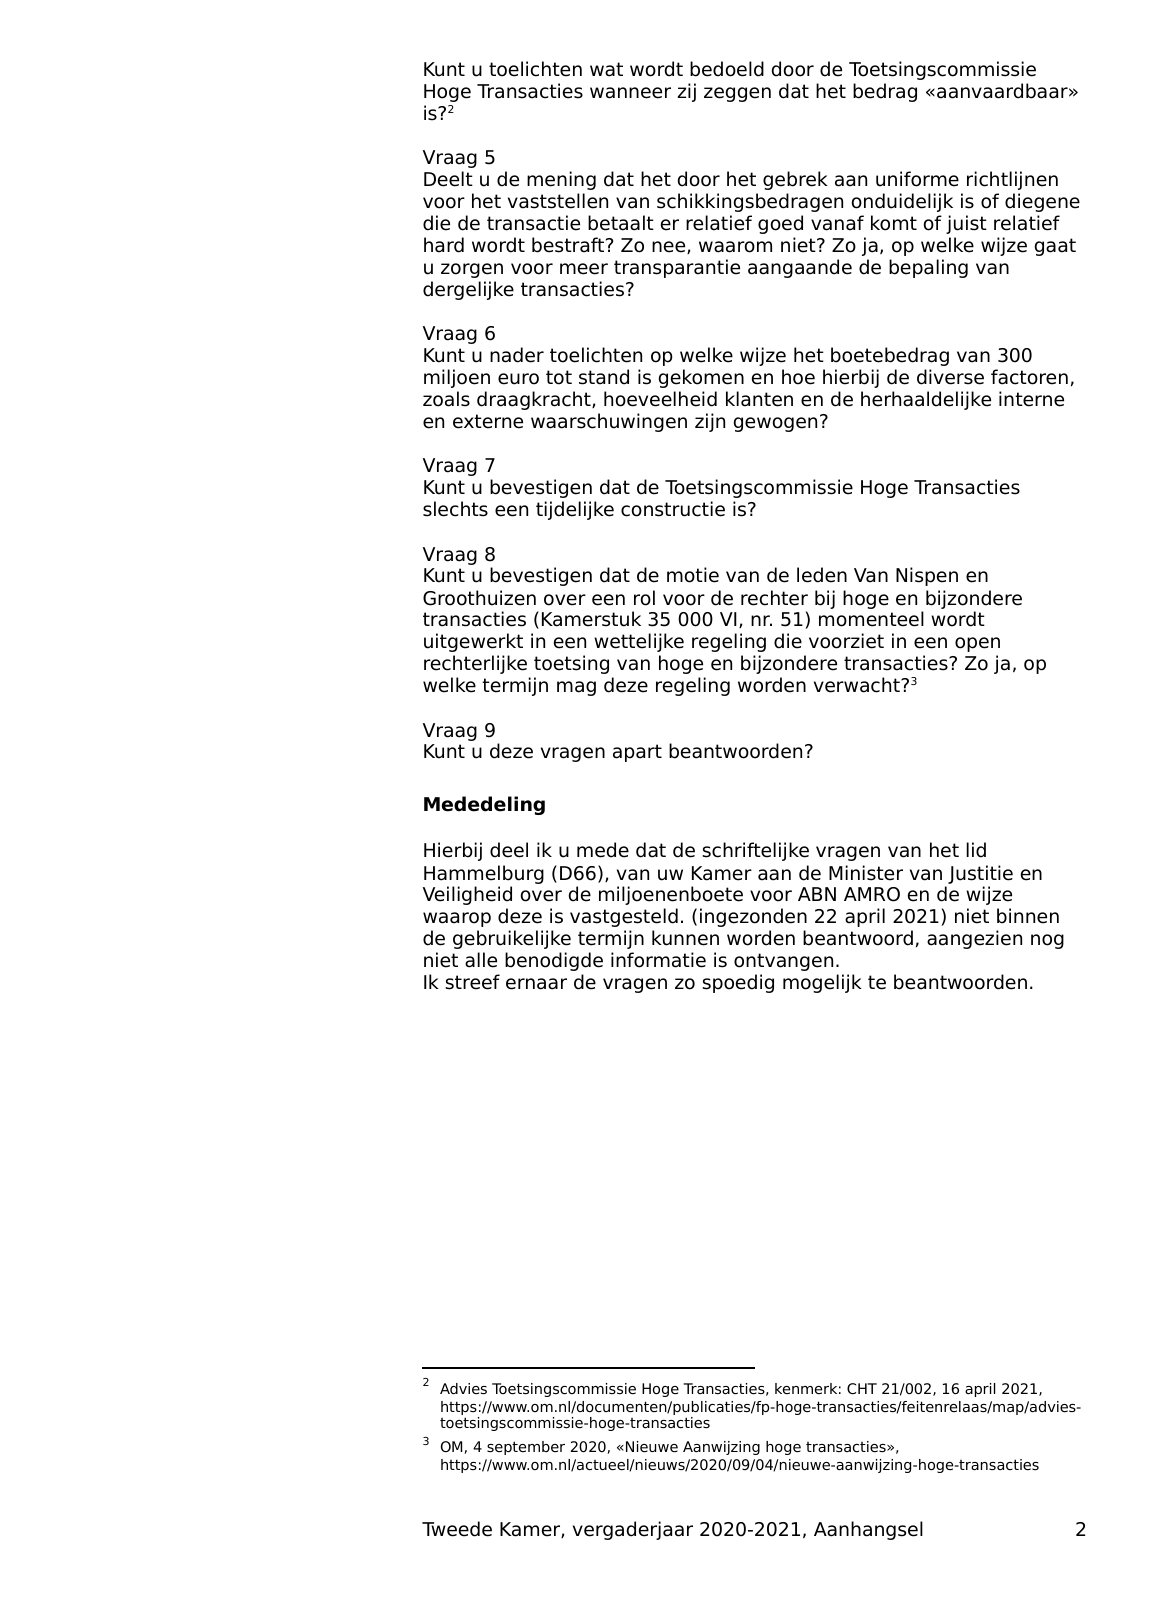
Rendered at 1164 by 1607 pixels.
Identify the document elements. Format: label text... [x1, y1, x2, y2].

text Vraag 8 [422, 543, 1087, 565]
text Kunt u toelichten wat wordt bedoeld door de Toetsingscommissie Hoge Transacties wanneer zij zeggen dat het bedrag «aanvaardbaar» is? [422, 59, 1087, 125]
text OM, 4 september 2020, «Nieuwe Aanwijzing hoge transacties», https://www.om.nl/actueel/nieuws/2020/09/04/nieuwe-aanwijzing-hoge-transacties [422, 1435, 1087, 1474]
text Deelt u de mening dat het door het gebrek aan uniforme richtlijnen voor het vaststellen van schikkingsbedragen onduidelijk is of diegene die de transactie betaalt er relatief goed vanaf komt of juist relatief hard wordt bestraft? Zo nee, waarom niet? Zo ja, op welke wijze gaat u zorgen voor meer transparantie aangaande de bepaling van dergelijke transacties? [422, 169, 1087, 301]
subtitle Mededeling [422, 793, 1087, 815]
text Kunt u deze vragen apart beantwoorden? [422, 741, 1087, 763]
text Hierbij deel ik u mede dat de schriftelijke vragen van het lid Hammelburg (D66), van uw Kamer aan de Minister van Justitie en Veiligheid over de miljoenenboete voor ABN AMRO en de wijze waarop deze is vastgesteld. (ingezonden 22 april 2021) niet binnen de gebruikelijke termijn kunnen worden beantwoord, aangezien nog niet alle benodigde informatie is ontvangen. [422, 840, 1087, 972]
text Advies Toetsingscommissie Hoge Transacties, kenmerk: CHT 21/002, 16 april 2021, https://www.om.nl/documenten/publicaties/fp-hoge-transacties/feitenrelaas/map/advies-toetsingscommissie-hoge-transacties [422, 1377, 1087, 1432]
text Ik streef ernaar de vragen zo spoedig mogelijk te beantwoorden. [422, 972, 1087, 994]
text Kunt u bevestigen dat de Toetsingscommissie Hoge Transacties slechts een tijdelijke constructie is? [422, 477, 1087, 521]
text Vraag 6 [422, 323, 1087, 345]
text Kunt u bevestigen dat de motie van de leden Van Nispen en Groothuizen over een rol voor de rechter bij hoge en bijzondere transacties (Kamerstuk 35 000 VI, nr. 51) momenteel wordt uitgewerkt in een wettelijke regeling die voorziet in een open rechterlijke toetsing van hoge en bijzondere transacties? Zo ja, op welke termijn mag deze regeling worden verwacht? [422, 565, 1087, 697]
text Kunt u nader toelichten op welke wijze het boetebedrag van 300 miljoen euro tot stand is gekomen en hoe hierbij de diverse factoren, zoals draagkracht, hoeveelheid klanten en de herhaaldelijke interne en externe waarschuwingen zijn gewogen? [422, 345, 1087, 433]
text Vraag 5 [422, 147, 1087, 169]
text Vraag 7 [422, 455, 1087, 477]
text Vraag 9 [422, 719, 1087, 741]
